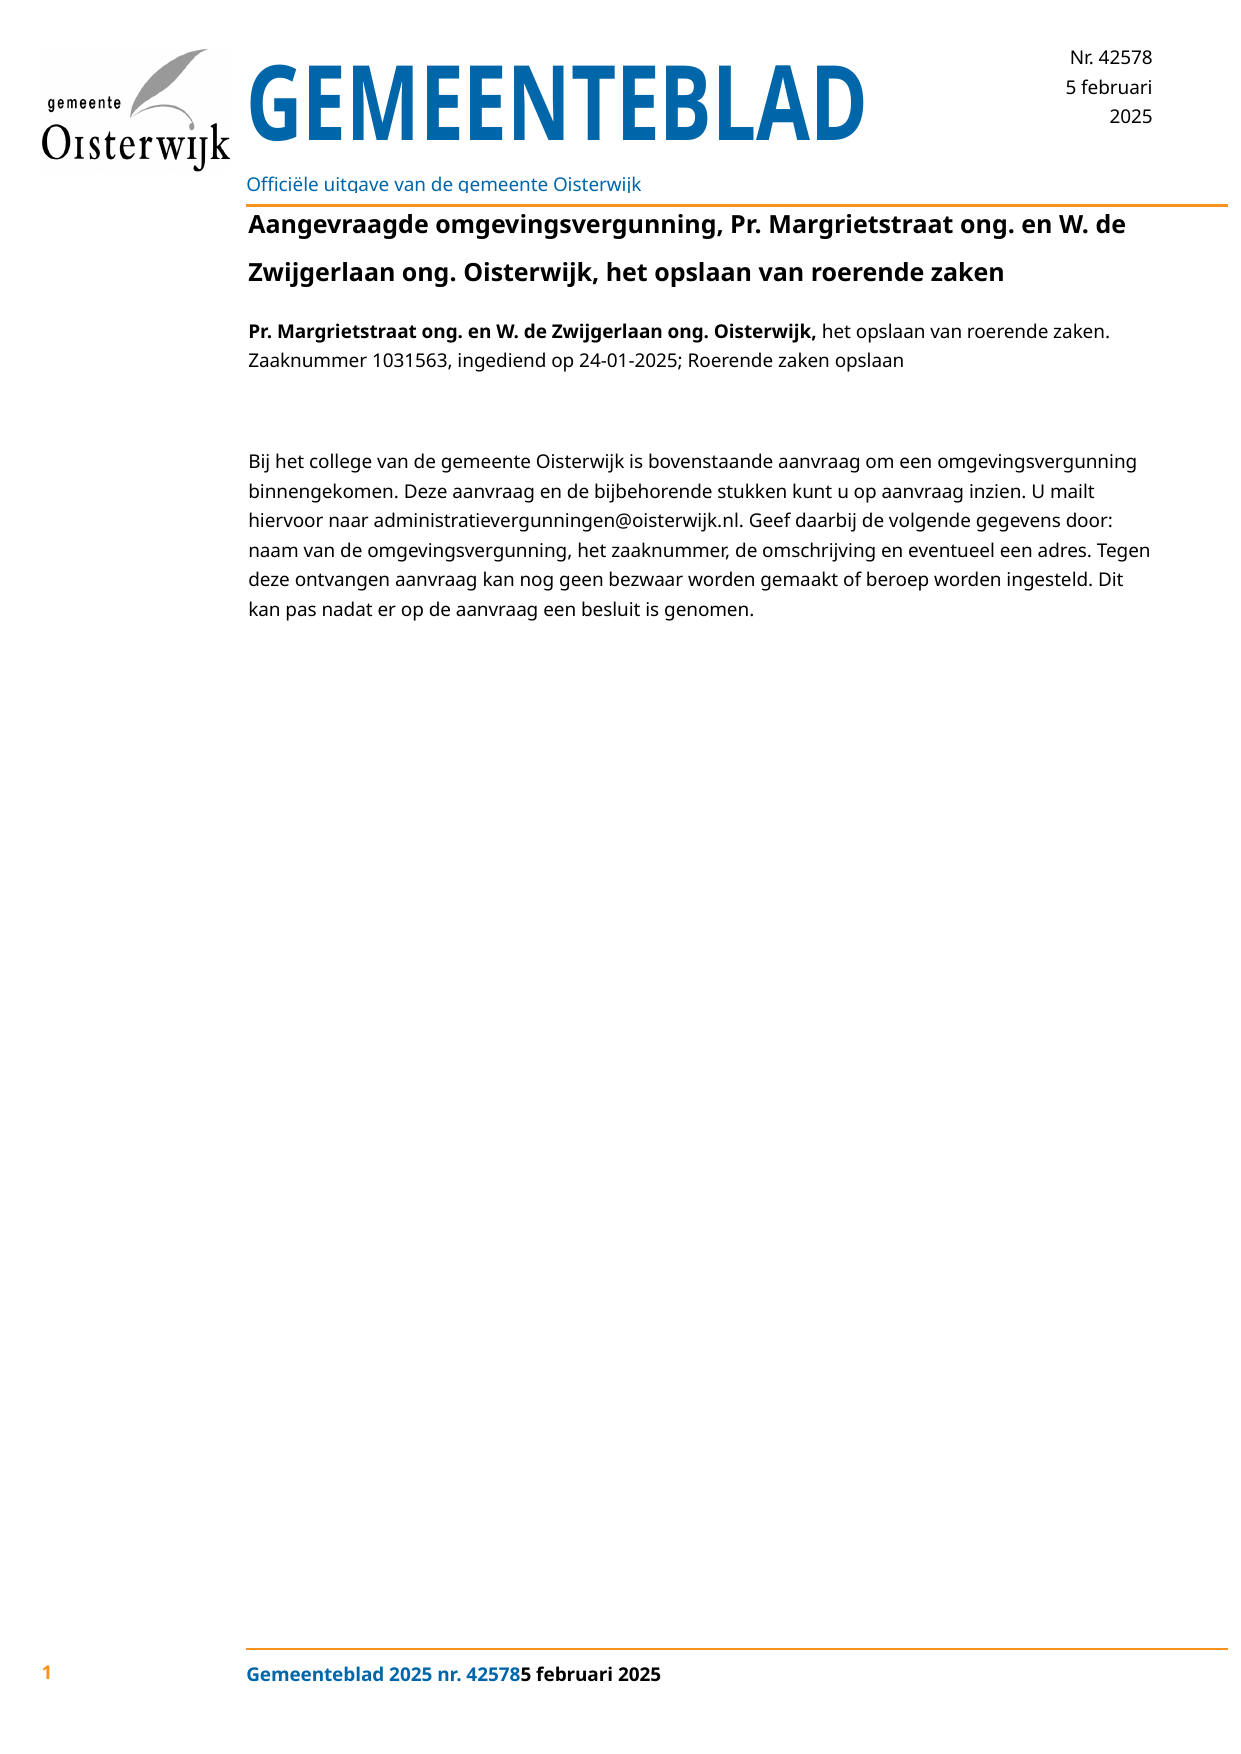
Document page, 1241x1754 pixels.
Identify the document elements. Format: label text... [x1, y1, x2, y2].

text Bij het college van de gemeente Oisterwijk is bovenstaande aanvraag om een omgevingsvergunning binnengekomen. Deze aanvraag en de bijbehorende stukken kunt u op aanvraag inzien. U mailt hiervoor naar administratievergunningen@oisterwijk.nl. Geef daarbij de volgende gegevens door: naam van de omgevingsvergunning, het zaaknummer, de omschrijving en eventueel een adres. Tegen deze ontvangen aanvraag kan nog geen bezwaar worden gemaakt of beroep worden ingesteld. Dit kan pas nadat er op de aanvraag een besluit is genomen. [248, 448, 1152, 622]
text Aangevraagde omgevingsvergunning, Pr. Margrietstraat ong. en W. de Zwijgerlaan ong. Oisterwijk, het opslaan van roerende zaken [248, 207, 1152, 288]
text Pr. Margrietstraat ong. en W. de Zwijgerlaan ong. Oisterwijk, het opslaan van roerende zaken. Zaaknummer 1031563, ingediend op 24-01-2025; Roerende zaken opslaan [248, 318, 1152, 373]
picture [41, 47, 231, 172]
